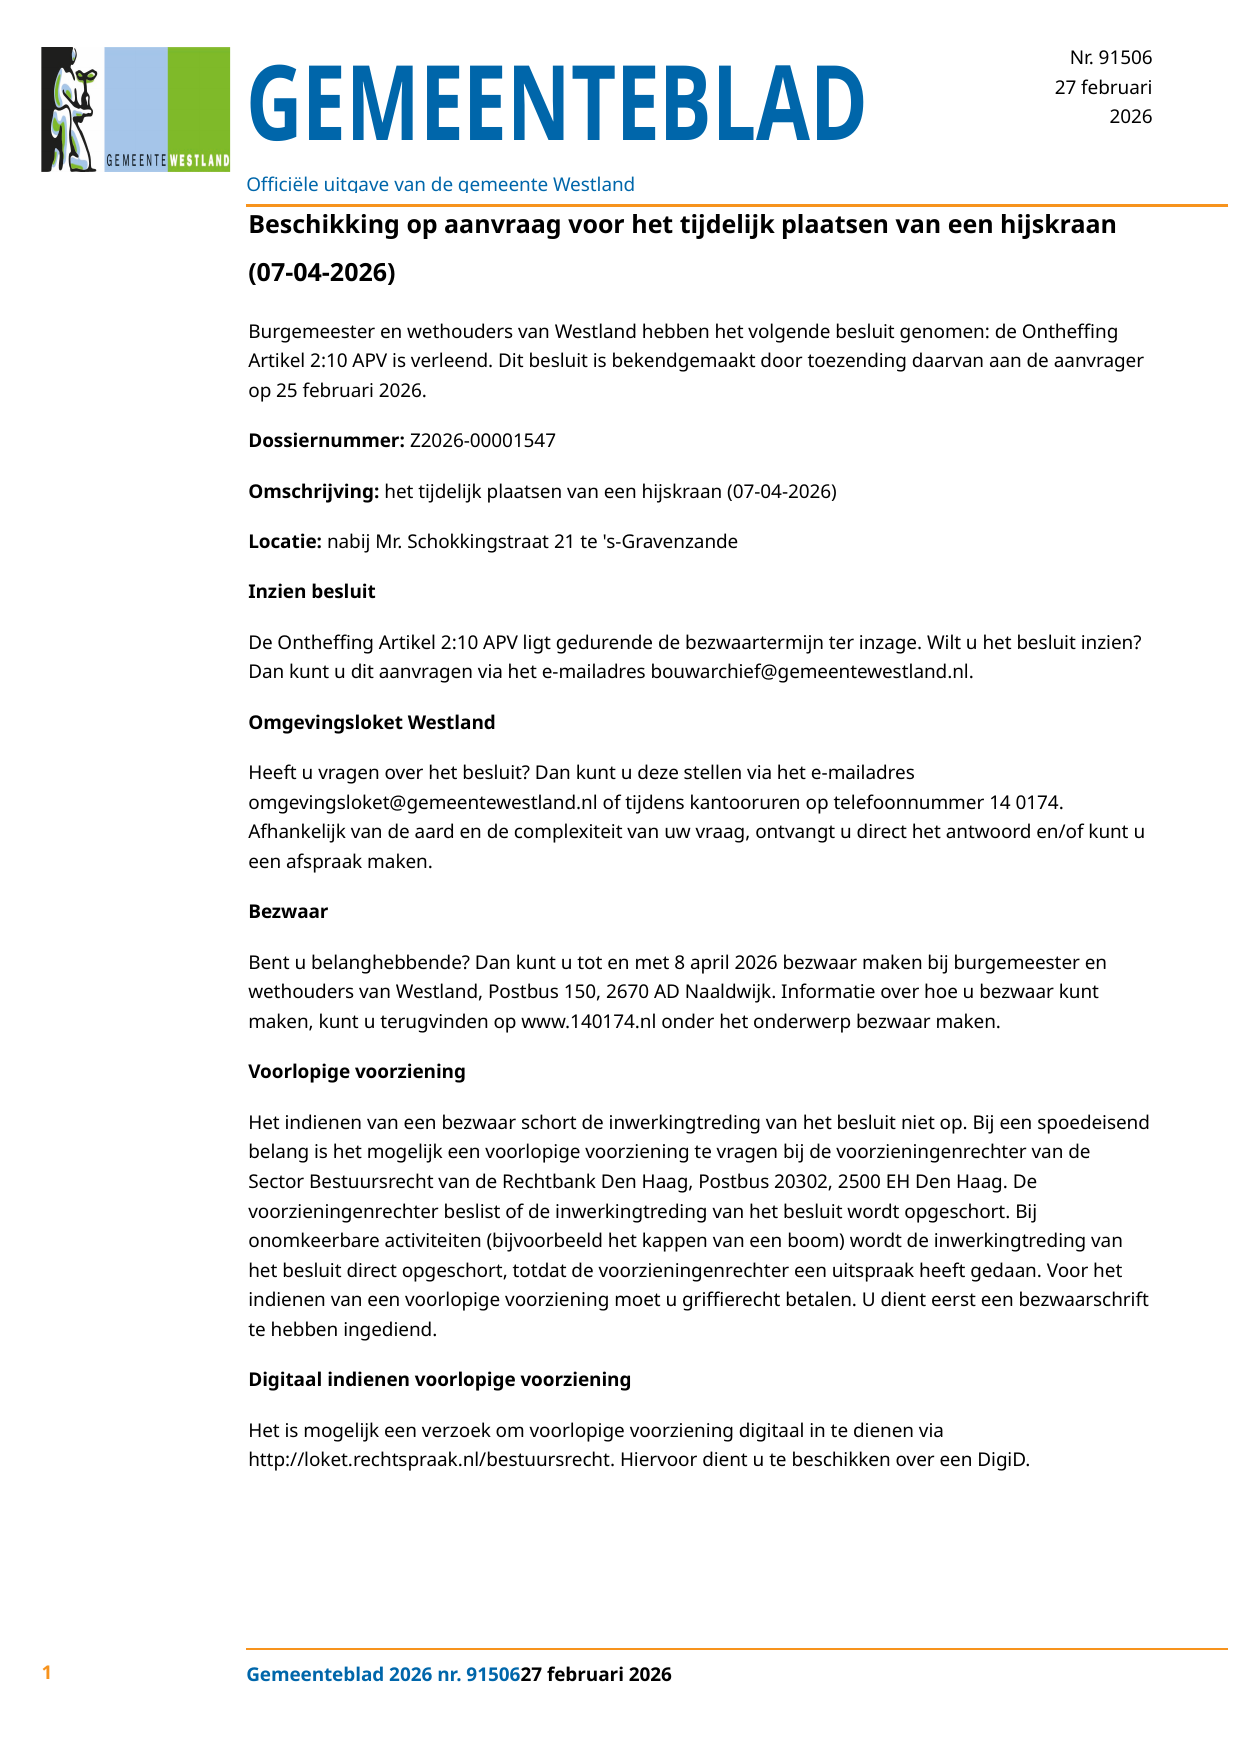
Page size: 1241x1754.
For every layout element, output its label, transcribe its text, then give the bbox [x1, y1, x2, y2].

picture [41, 47, 231, 172]
text Het is mogelijk een verzoek om voorlopige voorziening digitaal in te dienen via http://loket.rechtspraak.nl/bestuursrecht. Hiervoor dient u te beschikken over een DigiD. [248, 1417, 1152, 1472]
text Bezwaar [248, 899, 1152, 924]
text De Ontheffing Artikel 2:10 APV ligt gedurende de bezwaartermijn ter inzage. Wilt u het besluit inzien? Dan kunt u dit aanvragen via het e-mailadres bouwarchief@gemeentewestland.nl. [248, 629, 1152, 684]
text Inzien besluit [248, 579, 1152, 604]
text Het indienen van een bezwaar schort de inwerkingtreding van het besluit niet op. Bij een spoedeisend belang is het mogelijk een voorlopige voorziening te vragen bij de voorzieningenrechter van de Sector Bestuursrecht van de Rechtbank Den Haag, Postbus 20302, 2500 EH Den Haag. De voorzieningenrechter beslist of de inwerkingtreding van het besluit wordt opgeschort. Bij onomkeerbare activiteiten (bijvoorbeeld het kappen van een boom) wordt de inwerkingtreding van het besluit direct opgeschort, totdat de voorzieningenrechter een uitspraak heeft gedaan. Voor het indienen van een voorlopige voorziening moet u griffierecht betalen. U dient eerst een bezwaarschrift te hebben ingediend. [248, 1109, 1152, 1342]
text Voorlopige voorziening [248, 1059, 1152, 1084]
text Dossiernummer: Z2026-00001547 [248, 427, 1152, 453]
text Omschrijving: het tijdelijk plaatsen van een hijskraan (07-04-2026) [248, 478, 1152, 504]
text Heeft u vragen over het besluit? Dan kunt u deze stellen via het e-mailadres omgevingsloket@gemeentewestland.nl of tijdens kantooruren op telefoonnummer 14 0174. Afhankelijk van de aard en de complexiteit van uw vraag, ontvangt u direct het antwoord en/of kunt u een afspraak maken. [248, 759, 1152, 874]
text Beschikking op aanvraag voor het tijdelijk plaatsen van een hijskraan (07-04-2026) [248, 207, 1152, 288]
text Burgemeester en wethouders van Westland hebben het volgende besluit genomen: de Ontheffing Artikel 2:10 APV is verleend. Dit besluit is bekendgemaakt door toezending daarvan aan de aanvrager op 25 februari 2026. [248, 318, 1152, 403]
text Digitaal indienen voorlopige voorziening [248, 1367, 1152, 1392]
text Omgevingsloket Westland [248, 709, 1152, 735]
text Bent u belanghebbende? Dan kunt u tot en met 8 april 2026 bezwaar maken bij burgemeester en wethouders van Westland, Postbus 150, 2670 AD Naaldwijk. Informatie over hoe u bezwaar kunt maken, kunt u terugvinden op www.140174.nl onder het onderwerp bezwaar maken. [248, 949, 1152, 1034]
text Locatie: nabij Mr. Schokkingstraat 21 te 's-Gravenzande [248, 528, 1152, 554]
